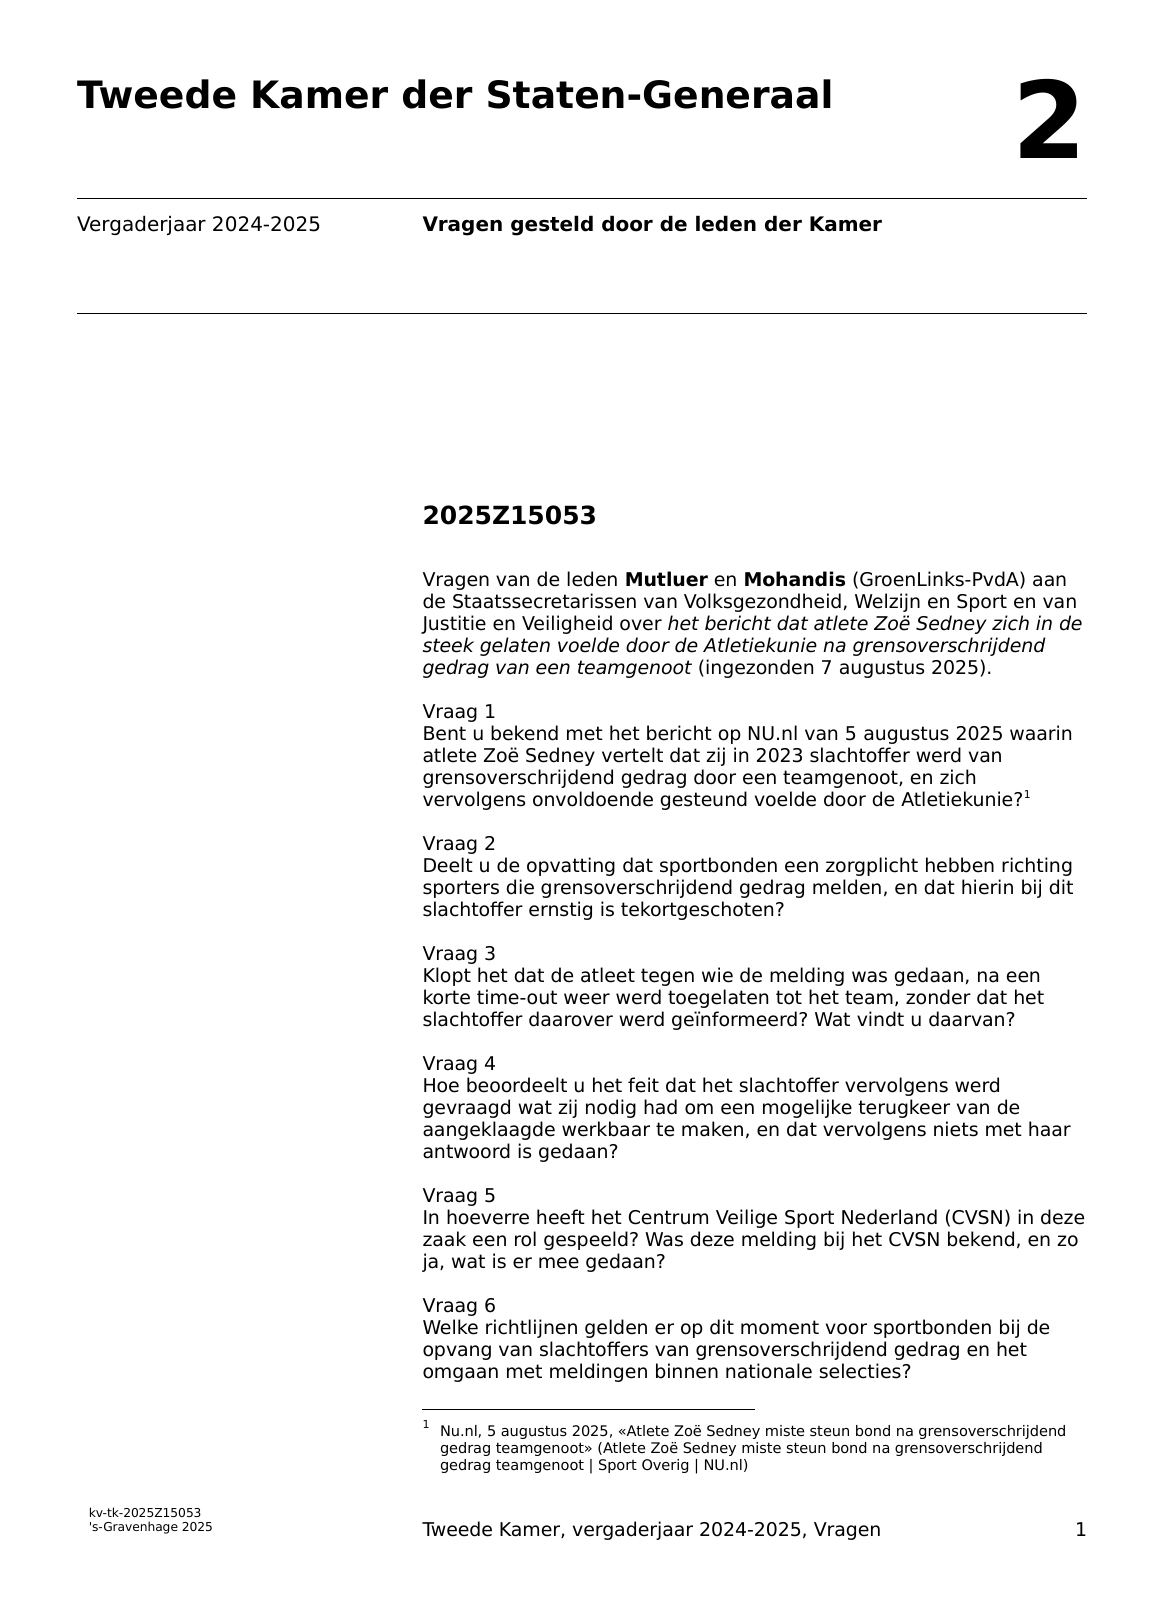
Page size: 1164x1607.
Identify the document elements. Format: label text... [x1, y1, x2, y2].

text Welke richtlijnen gelden er op dit moment voor sportbonden bij de opvang van slachtoffers van grensoverschrijdend gedrag en het omgaan met meldingen binnen nationale selecties? [422, 1317, 1087, 1383]
table_cell Vergaderjaar 2024-2025 [77, 199, 422, 313]
text kv-tk-2025Z15053 [88, 1506, 323, 1520]
text Klopt het dat de atleet tegen wie de melding was gedaan, na een korte time-out weer werd toegelaten tot het team, zonder dat het slachtoffer daarover werd geïnformeerd? Wat vindt u daarvan? [422, 965, 1087, 1031]
table_cell Vragen gesteld door de leden der Kamer [422, 199, 1087, 313]
table_header Tweede Kamer der Staten-Generaal [77, 59, 886, 198]
text In hoeverre heeft het Centrum Veilige Sport Nederland (CVSN) in deze zaak een rol gespeeld? Was deze melding bij het CVSN bekend, en zo ja, wat is er mee gedaan? [422, 1207, 1087, 1273]
text Vraag 5 [422, 1185, 1087, 1207]
text 2025Z15053 [422, 501, 1087, 531]
text Vraag 1 [422, 701, 1087, 723]
text Bent u bekend met het bericht op NU.nl van 5 augustus 2025 waarin atlete Zoë Sedney vertelt dat zij in 2023 slachtoffer werd van grensoverschrijdend gedrag door een teamgenoot, en zich vervolgens onvoldoende gesteund voelde door de Atletiekunie? [422, 723, 1087, 811]
text Vraag 2 [422, 833, 1087, 855]
table_header 2 [886, 59, 1087, 198]
text Hoe beoordeelt u het feit dat het slachtoffer vervolgens werd gevraagd wat zij nodig had om een mogelijke terugkeer van de aangeklaagde werkbaar te maken, en dat vervolgens niets met haar antwoord is gedaan? [422, 1075, 1087, 1163]
text 's-Gravenhage 2025 [88, 1520, 323, 1534]
text Deelt u de opvatting dat sportbonden een zorgplicht hebben richting sporters die grensoverschrijdend gedrag melden, en dat hierin bij dit slachtoffer ernstig is tekortgeschoten? [422, 855, 1087, 921]
text Nu.nl, 5 augustus 2025, «Atlete Zoë Sedney miste steun bond na grensoverschrijdend gedrag teamgenoot» (Atlete Zoë Sedney miste steun bond na grensoverschrijdend gedrag teamgenoot | Sport Overig | NU.nl) [422, 1418, 1087, 1474]
text Vraag 6 [422, 1295, 1087, 1317]
text Vragen van de leden Mutluer en Mohandis (GroenLinks-PvdA) aan de Staatssecretarissen van Volksgezondheid, Welzijn en Sport en van Justitie en Veiligheid over het bericht dat atlete Zoë Sedney zich in de steek gelaten voelde door de Atletiekunie na grensoverschrijdend gedrag van een teamgenoot (ingezonden 7 augustus 2025). [422, 569, 1087, 679]
text Vraag 4 [422, 1053, 1087, 1075]
text Vraag 3 [422, 943, 1087, 965]
